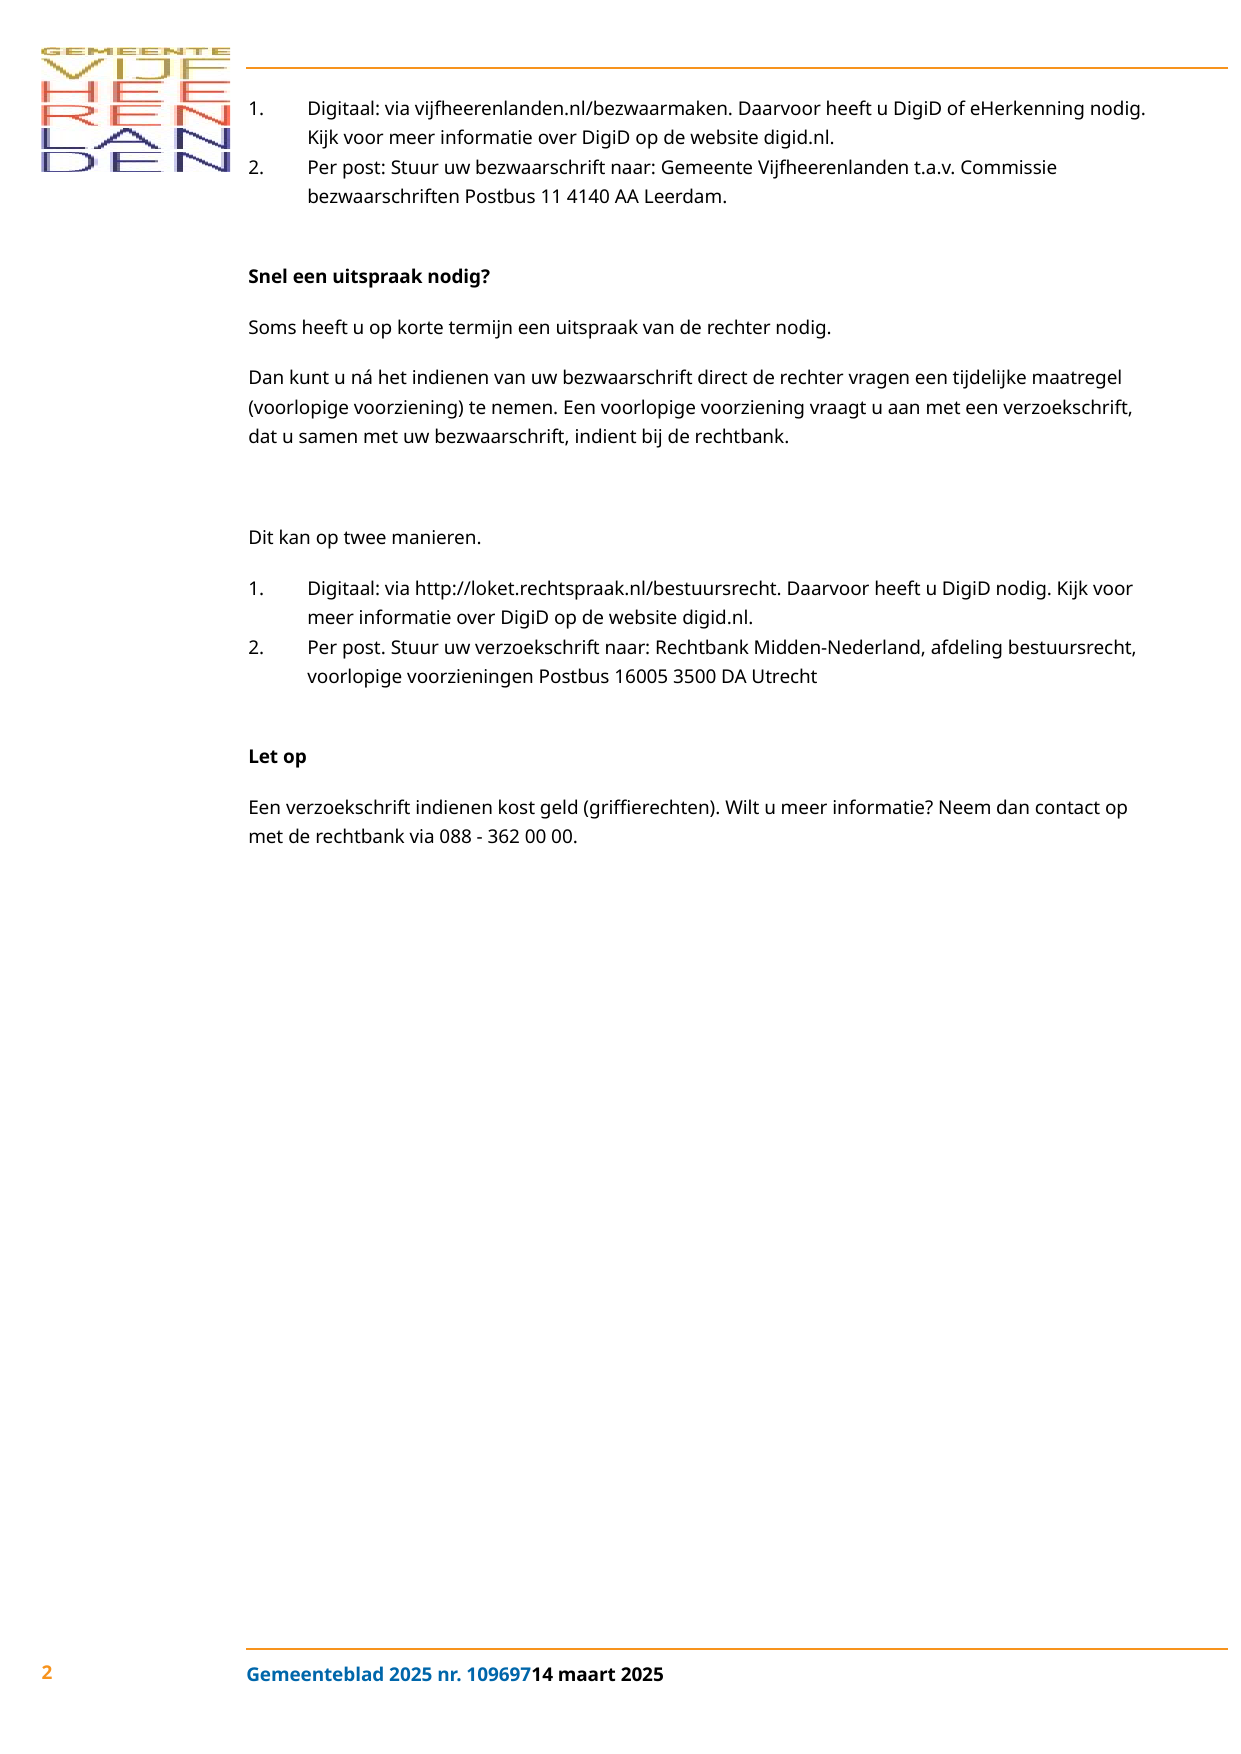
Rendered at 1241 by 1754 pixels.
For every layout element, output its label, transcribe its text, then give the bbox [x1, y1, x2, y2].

text Soms heeft u op korte termijn een uitspraak van de rechter nodig. [248, 314, 1152, 340]
list Per post: Stuur uw bezwaarschrift naar: Gemeente Vijfheerenlanden t.a.v. Commissie bezwaarschriften Postbus 11 4140 AA Leerdam. [248, 154, 1152, 209]
list Digitaal: via vijfheerenlanden.nl/bezwaarmaken. Daarvoor heeft u DigiD of eHerkenning nodig. Kijk voor meer informatie over DigiD op de website digid.nl. [248, 95, 1152, 150]
text Dan kunt u ná het indienen van uw bezwaarschrift direct de rechter vragen een tijdelijke maatregel (voorlopige voorziening) te nemen. Een voorlopige voorziening vraagt u aan met een verzoekschrift, dat u samen met uw bezwaarschrift, indient bij de rechtbank. [248, 364, 1152, 449]
text Een verzoekschrift indienen kost geld (griffierechten). Wilt u meer informatie? Neem dan contact op met de rechtbank via 088 - 362 00 00. [248, 794, 1152, 849]
text Snel een uitspraak nodig? [248, 263, 1152, 289]
text Let op [248, 743, 1152, 769]
list Per post. Stuur uw verzoekschrift naar: Rechtbank Midden-Nederland, afdeling bestuursrecht, voorlopige voorzieningen Postbus 16005 3500 DA Utrecht [248, 634, 1152, 689]
picture [41, 47, 231, 172]
text Dit kan op twee manieren. [248, 524, 1152, 550]
list Digitaal: via http://loket.rechtspraak.nl/bestuursrecht. Daarvoor heeft u DigiD nodig. Kijk voor meer informatie over DigiD op de website digid.nl. [248, 575, 1152, 630]
